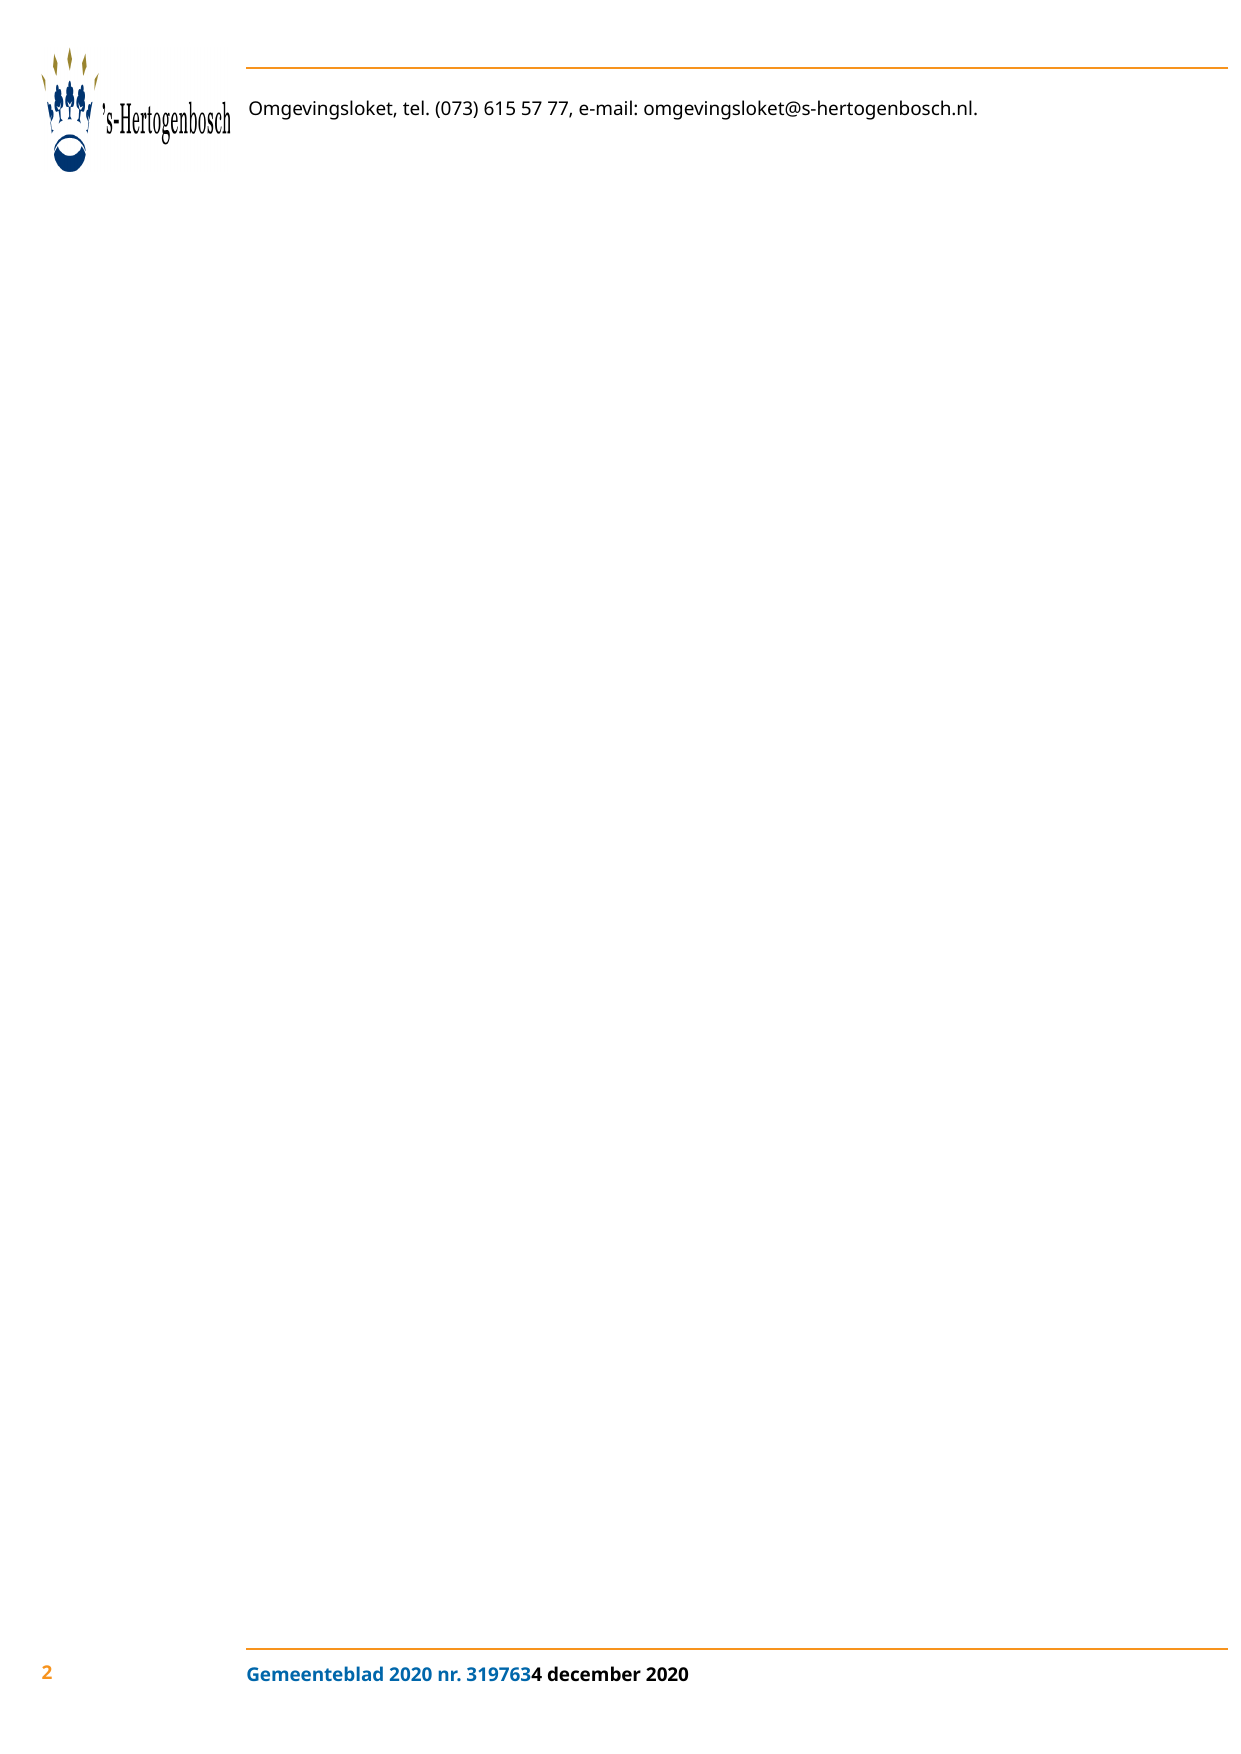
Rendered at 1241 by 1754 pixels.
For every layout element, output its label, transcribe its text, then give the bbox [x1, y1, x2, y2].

text Omgevingsloket, tel. (073) 615 57 77, e-mail: omgevingsloket@s-hertogenbosch.nl. [248, 95, 1152, 121]
picture [41, 47, 231, 172]
